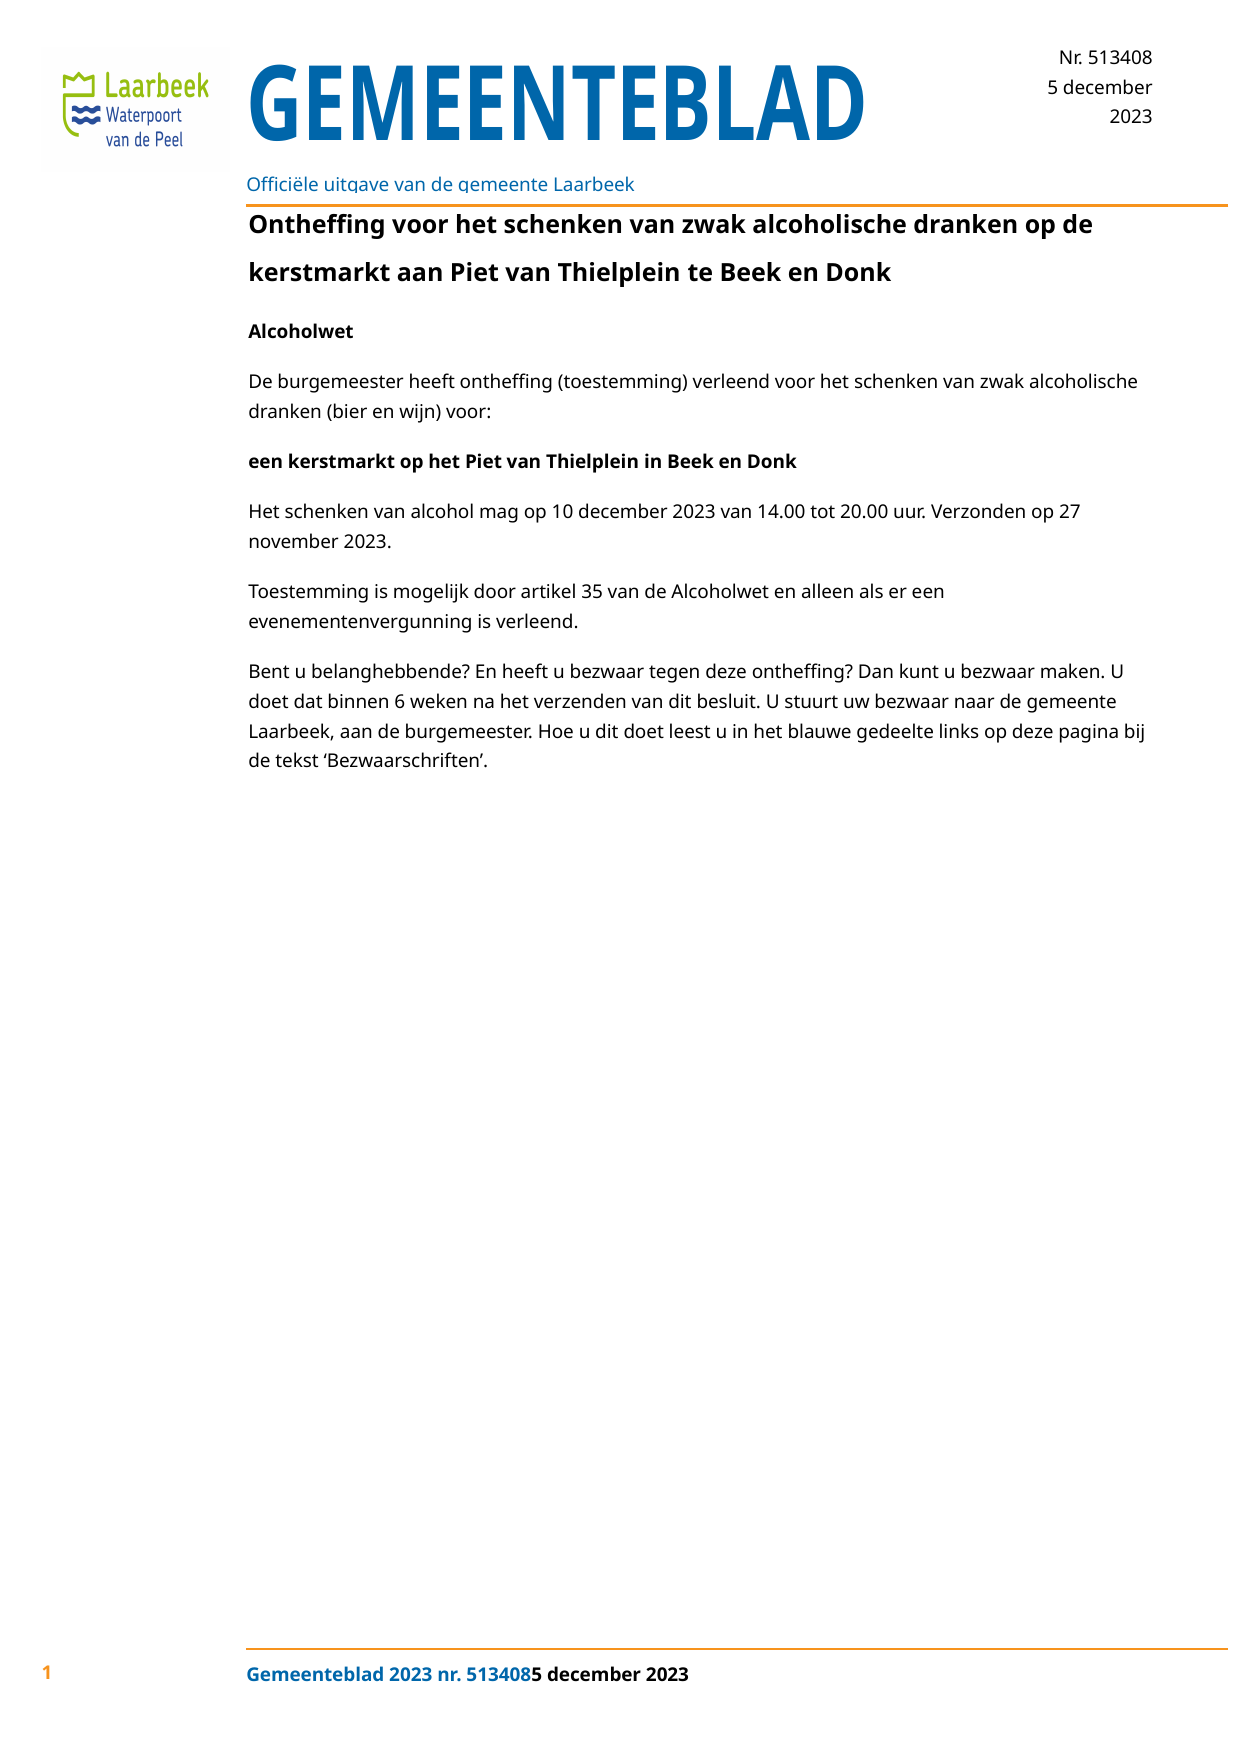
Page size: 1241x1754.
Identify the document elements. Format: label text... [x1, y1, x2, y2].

text Toestemming is mogelijk door artikel 35 van de Alcoholwet en alleen als er een evenementenvergunning is verleend. [248, 579, 1152, 634]
text Het schenken van alcohol mag op 10 december 2023 van 14.00 tot 20.00 uur. Verzonden op 27 november 2023. [248, 499, 1152, 554]
text Ontheffing voor het schenken van zwak alcoholische dranken op de kerstmarkt aan Piet van Thielplein te Beek en Donk [248, 207, 1152, 288]
text een kerstmarkt op het Piet van Thielplein in Beek en Donk [248, 448, 1152, 474]
text Bent u belanghebbende? En heeft u bezwaar tegen deze ontheffing? Dan kunt u bezwaar maken. U doet dat binnen 6 weken na het verzenden van dit besluit. U stuurt uw bezwaar naar de gemeente Laarbeek, aan de burgemeester. Hoe u dit doet leest u in het blauwe gedeelte links op deze pagina bij de tekst ‘Bezwaarschriften’. [248, 659, 1152, 773]
text Alcoholwet [248, 318, 1152, 344]
picture [41, 47, 231, 172]
text De burgemeester heeft ontheffing (toestemming) verleend voor het schenken van zwak alcoholische dranken (bier en wijn) voor: [248, 368, 1152, 424]
